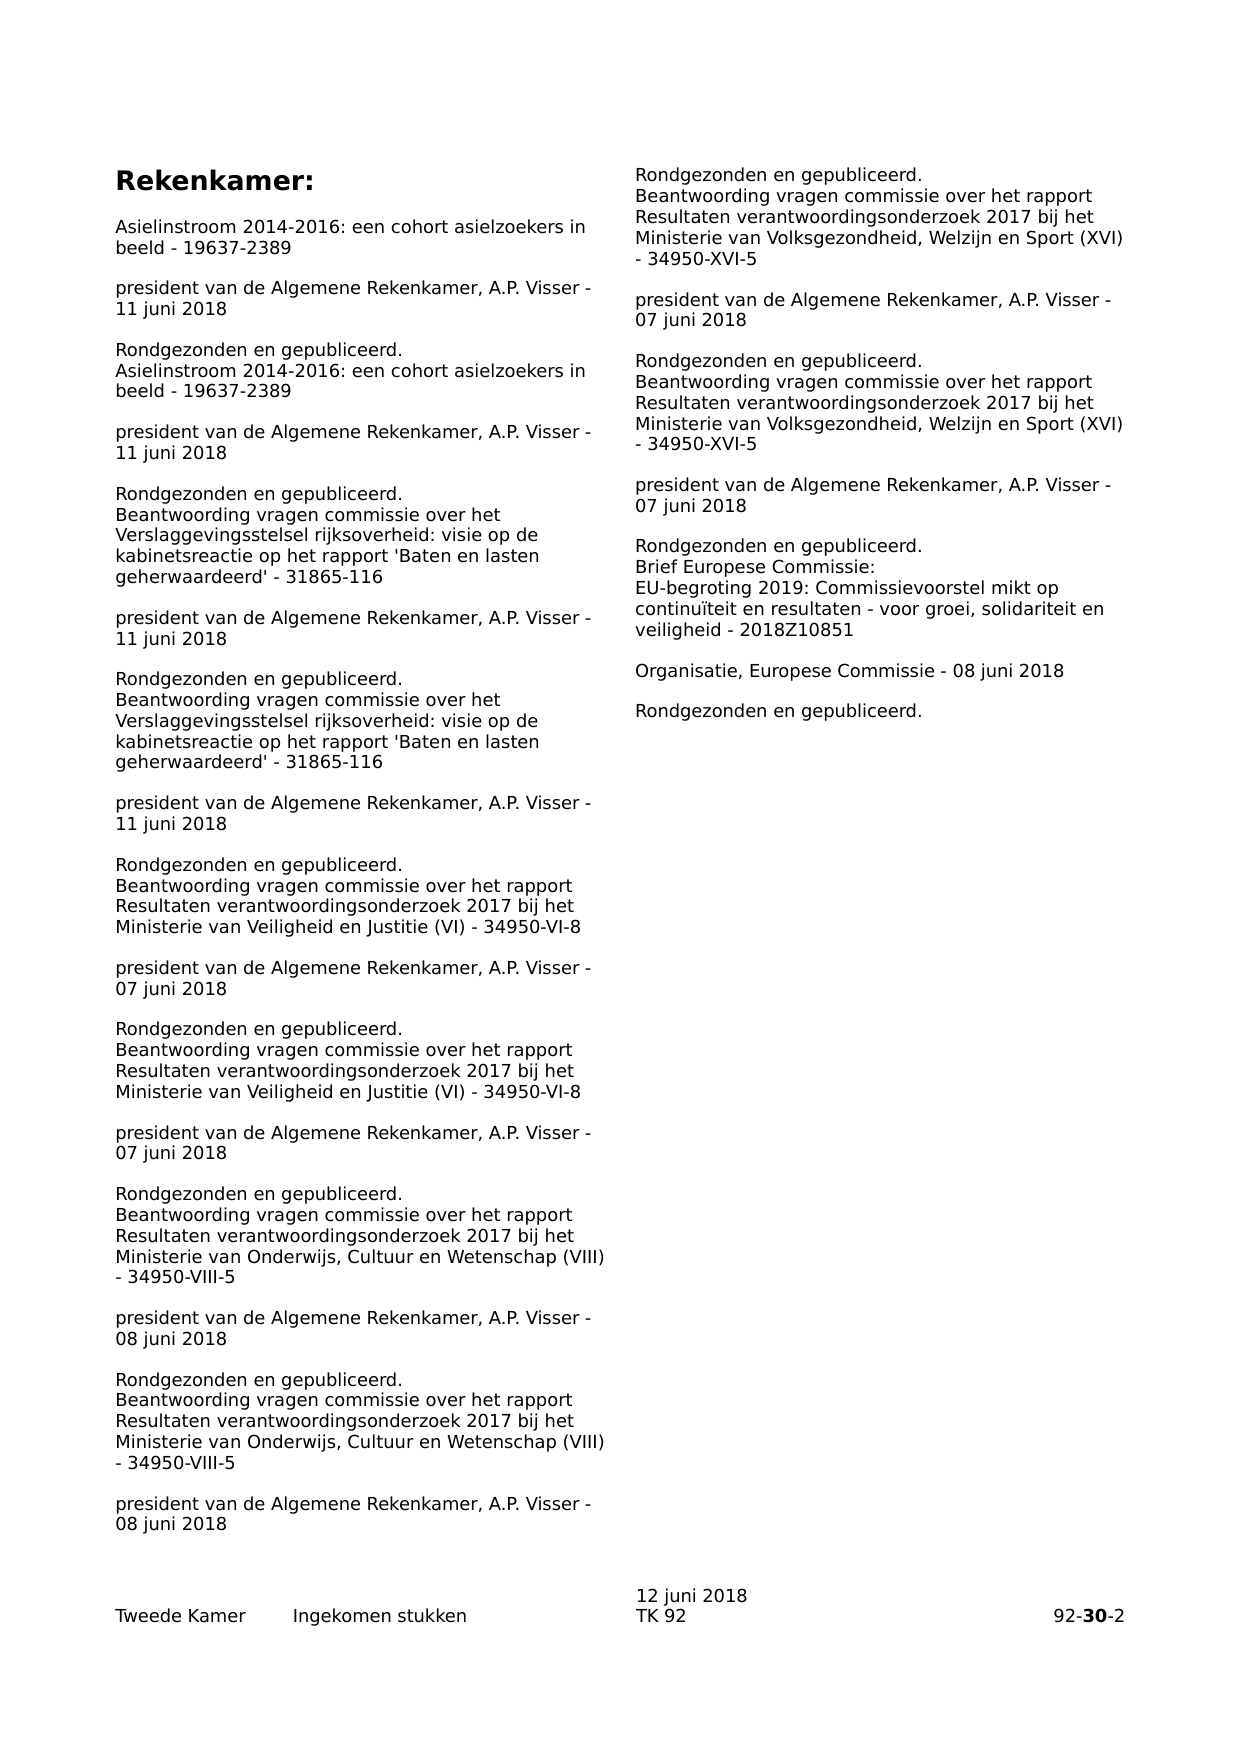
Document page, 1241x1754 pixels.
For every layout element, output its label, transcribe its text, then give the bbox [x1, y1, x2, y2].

text Rondgezonden en gepubliceerd. [635, 701, 1125, 722]
text president van de Algemene Rekenkamer, A.P. Visser - 11 juni 2018 [115, 608, 605, 649]
text Beantwoording vragen commissie over het rapport Resultaten verantwoordingsonderzoek 2017 bij het Ministerie van Volksgezondheid, Welzijn en Sport (XVI) - 34950-XVI-5 [635, 186, 1125, 269]
text Rondgezonden en gepubliceerd. [115, 1369, 605, 1390]
text Rondgezonden en gepubliceerd. [115, 1019, 605, 1040]
text Rondgezonden en gepubliceerd. [115, 483, 605, 504]
text president van de Algemene Rekenkamer, A.P. Visser - 11 juni 2018 [115, 793, 605, 834]
text Beantwoording vragen commissie over het Verslaggevingsstelsel rijksoverheid: visie op de kabinetsreactie op het rapport 'Baten en lasten geherwaardeerd' - 31865-116 [115, 690, 605, 773]
text Rondgezonden en gepubliceerd. [115, 669, 605, 690]
text president van de Algemene Rekenkamer, A.P. Visser - 07 juni 2018 [115, 1122, 605, 1164]
text president van de Algemene Rekenkamer, A.P. Visser - 07 juni 2018 [635, 475, 1125, 516]
text Rondgezonden en gepubliceerd. [115, 854, 605, 875]
text Beantwoording vragen commissie over het Verslaggevingsstelsel rijksoverheid: visie op de kabinetsreactie op het rapport 'Baten en lasten geherwaardeerd' - 31865-116 [115, 504, 605, 588]
text Beantwoording vragen commissie over het rapport Resultaten verantwoordingsonderzoek 2017 bij het Ministerie van Onderwijs, Cultuur en Wetenschap (VIII) - 34950-VIII-5 [115, 1390, 605, 1473]
text EU-begroting 2019: Commissievoorstel mikt op continuïteit en resultaten - voor groei, solidariteit en veiligheid - 2018Z10851 [635, 578, 1125, 640]
text Beantwoording vragen commissie over het rapport Resultaten verantwoordingsonderzoek 2017 bij het Ministerie van Volksgezondheid, Welzijn en Sport (XVI) - 34950-XVI-5 [635, 372, 1125, 455]
title Rekenkamer: [115, 165, 605, 197]
text Brief Europese Commissie: [635, 557, 1125, 578]
text Rondgezonden en gepubliceerd. [115, 340, 605, 360]
text Beantwoording vragen commissie over het rapport Resultaten verantwoordingsonderzoek 2017 bij het Ministerie van Veiligheid en Justitie (VI) - 34950-VI-8 [115, 875, 605, 938]
text Asielinstroom 2014-2016: een cohort asielzoekers in beeld - 19637-2389 [115, 217, 605, 258]
text president van de Algemene Rekenkamer, A.P. Visser - 08 juni 2018 [115, 1493, 605, 1535]
text Asielinstroom 2014-2016: een cohort asielzoekers in beeld - 19637-2389 [115, 360, 605, 402]
text Organisatie, Europese Commissie - 08 juni 2018 [635, 660, 1125, 681]
text president van de Algemene Rekenkamer, A.P. Visser - 11 juni 2018 [115, 422, 605, 463]
text Beantwoording vragen commissie over het rapport Resultaten verantwoordingsonderzoek 2017 bij het Ministerie van Onderwijs, Cultuur en Wetenschap (VIII) - 34950-VIII-5 [115, 1205, 605, 1288]
text president van de Algemene Rekenkamer, A.P. Visser - 07 juni 2018 [115, 958, 605, 999]
text Rondgezonden en gepubliceerd. [635, 165, 1125, 186]
text president van de Algemene Rekenkamer, A.P. Visser - 11 juni 2018 [115, 278, 605, 320]
text Rondgezonden en gepubliceerd. [635, 351, 1125, 372]
text president van de Algemene Rekenkamer, A.P. Visser - 07 juni 2018 [635, 289, 1125, 331]
text Beantwoording vragen commissie over het rapport Resultaten verantwoordingsonderzoek 2017 bij het Ministerie van Veiligheid en Justitie (VI) - 34950-VI-8 [115, 1040, 605, 1102]
text Rondgezonden en gepubliceerd. [635, 536, 1125, 557]
text Rondgezonden en gepubliceerd. [115, 1184, 605, 1205]
text president van de Algemene Rekenkamer, A.P. Visser - 08 juni 2018 [115, 1308, 605, 1349]
